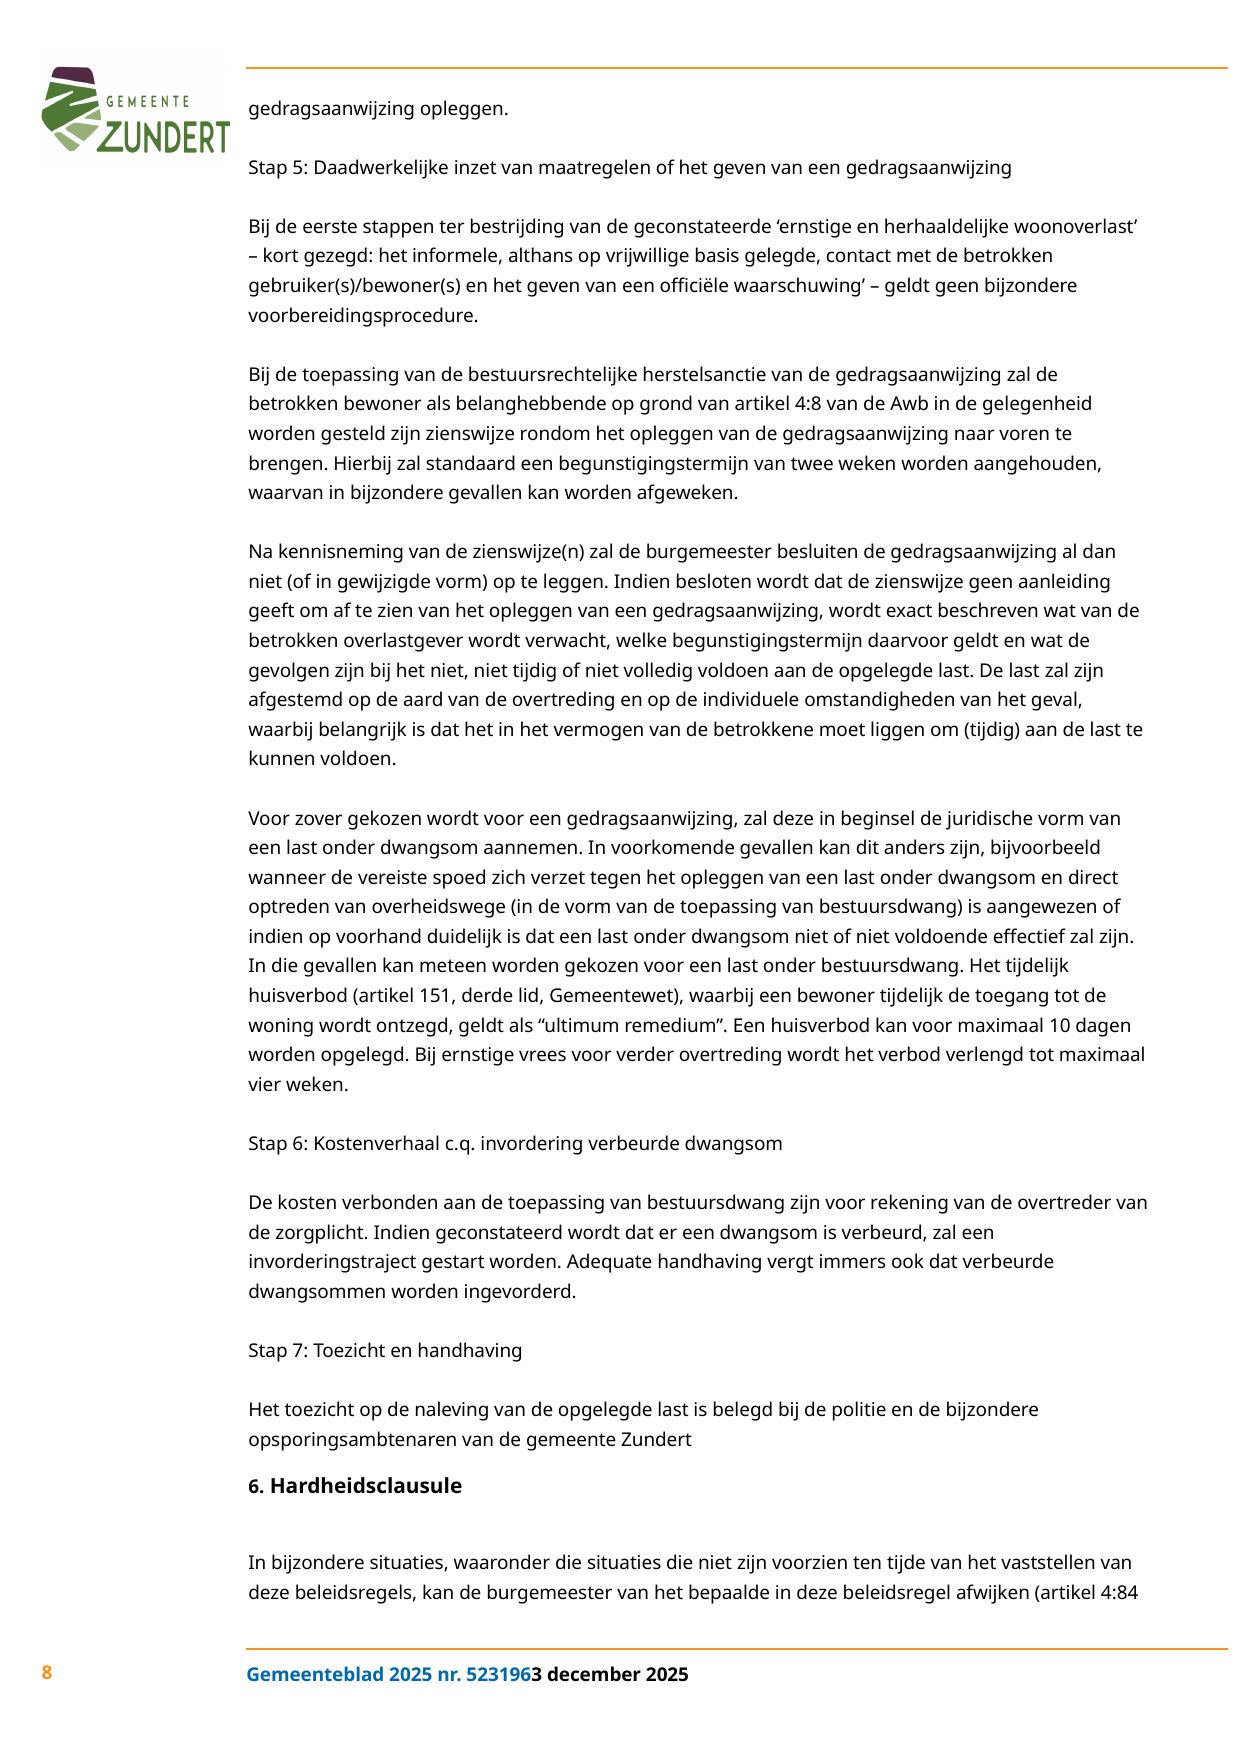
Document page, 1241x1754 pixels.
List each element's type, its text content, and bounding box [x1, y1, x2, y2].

text Bij de toepassing van de bestuursrechtelijke herstelsanctie van de gedragsaanwijzing zal de betrokken bewoner als belanghebbende op grond van artikel 4:8 van de Awb in de gelegenheid worden gesteld zijn zienswijze rondom het opleggen van de gedragsaanwijzing naar voren te brengen. Hierbij zal standaard een begunstigingstermijn van twee weken worden aangehouden, waarvan in bijzondere gevallen kan worden afgeweken. [248, 361, 1152, 505]
text Na kennisneming van de zienswijze(n) zal de burgemeester besluiten de gedragsaanwijzing al dan niet (of in gewijzigde vorm) op te leggen. Indien besloten wordt dat de zienswijze geen aanleiding geeft om af te zien van het opleggen van een gedragsaanwijzing, wordt exact beschreven wat van de betrokken overlastgever wordt verwacht, welke begunstigingstermijn daarvoor geldt en wat de gevolgen zijn bij het niet, niet tijdig of niet volledig voldoen aan de opgelegde last. De last zal zijn afgestemd op de aard van de overtreding en op de individuele omstandigheden van het geval, waarbij belangrijk is dat het in het vermogen van de betrokkene moet liggen om (tijdig) aan de last te kunnen voldoen. [248, 538, 1152, 771]
text Stap 7: Toezicht en handhaving [248, 1337, 1152, 1363]
text Stap 5: Daadwerkelijke inzet van maatregelen of het geven van een gedragsaanwijzing [248, 154, 1152, 180]
text In bijzondere situaties, waaronder die situaties die niet zijn voorzien ten tijde van het vaststellen van deze beleidsregels, kan de burgemeester van het bepaalde in deze beleidsregel afwijken (artikel 4:84 [248, 1549, 1152, 1605]
text Bij de eerste stappen ter bestrijding van de geconstateerde ‘ernstige en herhaaldelijke woonoverlast’ – kort gezegd: het informele, althans op vrijwillige basis gelegde, contact met de betrokken gebruiker(s)/bewoner(s) en het geven van een officiële waarschuwing’ – geldt geen bijzondere voorbereidingsprocedure. [248, 213, 1152, 328]
text gedragsaanwijzing opleggen. [248, 95, 1152, 121]
text De kosten verbonden aan de toepassing van bestuursdwang zijn voor rekening van de overtreder van de zorgplicht. Indien geconstateerd wordt dat er een dwangsom is verbeurd, zal een invorderingstraject gestart worden. Adequate handhaving vergt immers ook dat verbeurde dwangsommen worden ingevorderd. [248, 1189, 1152, 1304]
text Het toezicht op de naleving van de opgelegde last is belegd bij de politie en de bijzondere opsporingsambtenaren van de gemeente Zundert [248, 1396, 1152, 1452]
text 6. Hardheidsclausule [248, 1472, 1152, 1500]
picture [41, 47, 231, 172]
text Stap 6: Kostenverhaal c.q. invordering verbeurde dwangsom [248, 1130, 1152, 1156]
text Voor zover gekozen wordt voor een gedragsaanwijzing, zal deze in beginsel de juridische vorm van een last onder dwangsom aannemen. In voorkomende gevallen kan dit anders zijn, bijvoorbeeld wanneer de vereiste spoed zich verzet tegen het opleggen van een last onder dwangsom en direct optreden van overheidswege (in de vorm van de toepassing van bestuursdwang) is aangewezen of indien op voorhand duidelijk is dat een last onder dwangsom niet of niet voldoende effectief zal zijn. In die gevallen kan meteen worden gekozen voor een last onder bestuursdwang. Het tijdelijk huisverbod (artikel 151, derde lid, Gemeentewet), waarbij een bewoner tijdelijk de toegang tot de woning wordt ontzegd, geldt als “ultimum remedium”. Een huisverbod kan voor maximaal 10 dagen worden opgelegd. Bij ernstige vrees voor verder overtreding wordt het verbod verlengd tot maximaal vier weken. [248, 805, 1152, 1097]
